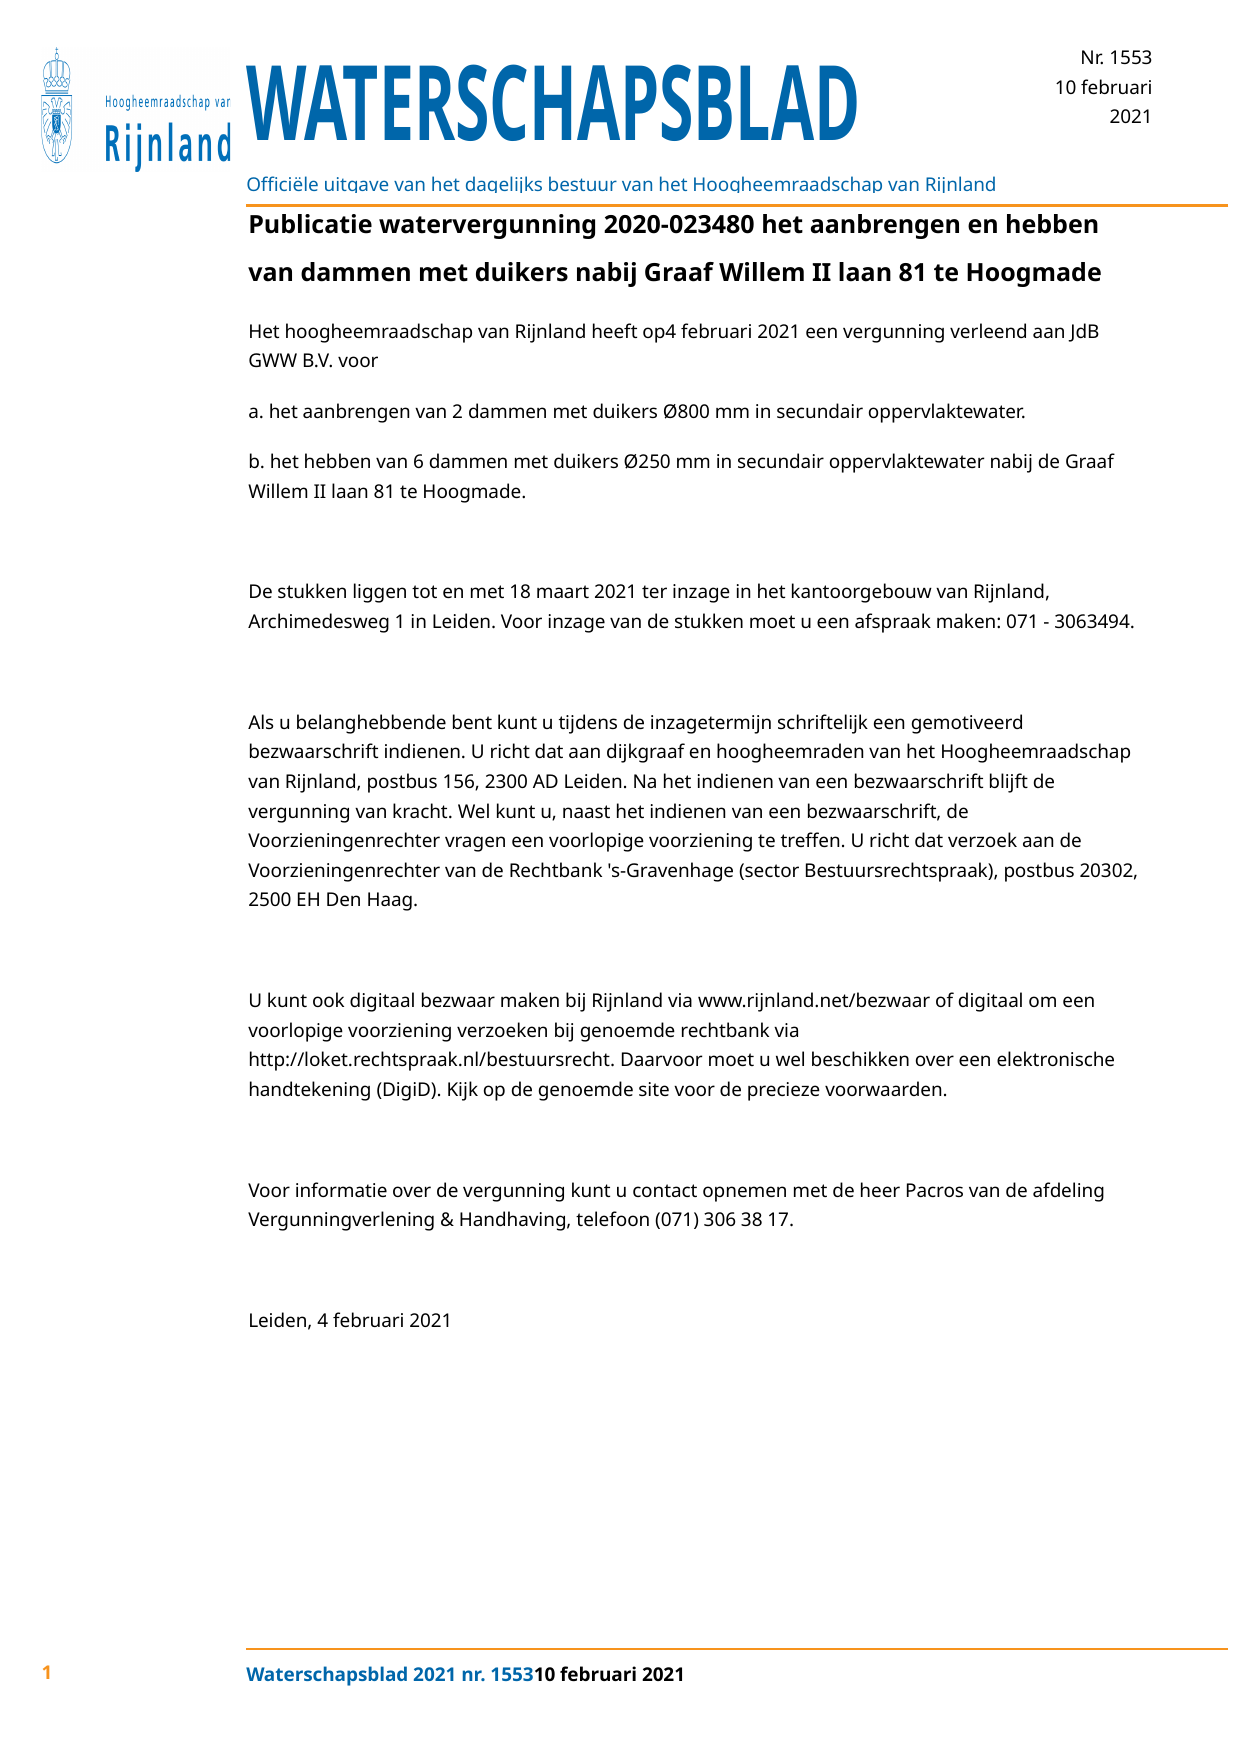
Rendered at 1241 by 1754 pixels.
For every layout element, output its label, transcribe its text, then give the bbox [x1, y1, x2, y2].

text b. het hebben van 6 dammen met duikers Ø250 mm in secundair oppervlaktewater nabij de Graaf Willem II laan 81 te Hoogmade. [248, 448, 1152, 504]
text Het hoogheemraadschap van Rijnland heeft op4 februari 2021 een vergunning verleend aan JdB GWW B.V. voor [248, 318, 1152, 373]
picture [41, 47, 231, 172]
text Voor informatie over de vergunning kunt u contact opnemen met de heer Pacros van de afdeling Vergunningverlening & Handhaving, telefoon (071) 306 38 17. [248, 1177, 1152, 1232]
text Als u belanghebbende bent kunt u tijdens de inzagetermijn schriftelijk een gemotiveerd bezwaarschrift indienen. U richt dat aan dijkgraaf en hoogheemraden van het Hoogheemraadschap van Rijnland, postbus 156, 2300 AD Leiden. Na het indienen van een bezwaarschrift blijft de vergunning van kracht. Wel kunt u, naast het indienen van een bezwaarschrift, de Voorzieningenrechter vragen een voorlopige voorziening te treffen. U richt dat verzoek aan de Voorzieningenrechter van de Rechtbank 's-Gravenhage (sector Bestuursrechtspraak), postbus 20302, 2500 EH Den Haag. [248, 709, 1152, 912]
text a. het aanbrengen van 2 dammen met duikers Ø800 mm in secundair oppervlaktewater. [248, 398, 1152, 424]
text Publicatie watervergunning 2020-023480 het aanbrengen en hebben van dammen met duikers nabij Graaf Willem II laan 81 te Hoogmade [248, 207, 1152, 288]
text De stukken liggen tot en met 18 maart 2021 ter inzage in het kantoorgebouw van Rijnland, Archimedesweg 1 in Leiden. Voor inzage van de stukken moet u een afspraak maken: 071 - 3063494. [248, 579, 1152, 634]
text Leiden, 4 februari 2021 [248, 1307, 1152, 1333]
text U kunt ook digitaal bezwaar maken bij Rijnland via www.rijnland.net/bezwaar of digitaal om een voorlopige voorziening verzoeken bij genoemde rechtbank via http://loket.rechtspraak.nl/bestuursrecht. Daarvoor moet u wel beschikken over een elektronische handtekening (DigiD). Kijk op de genoemde site voor de precieze voorwaarden. [248, 987, 1152, 1102]
